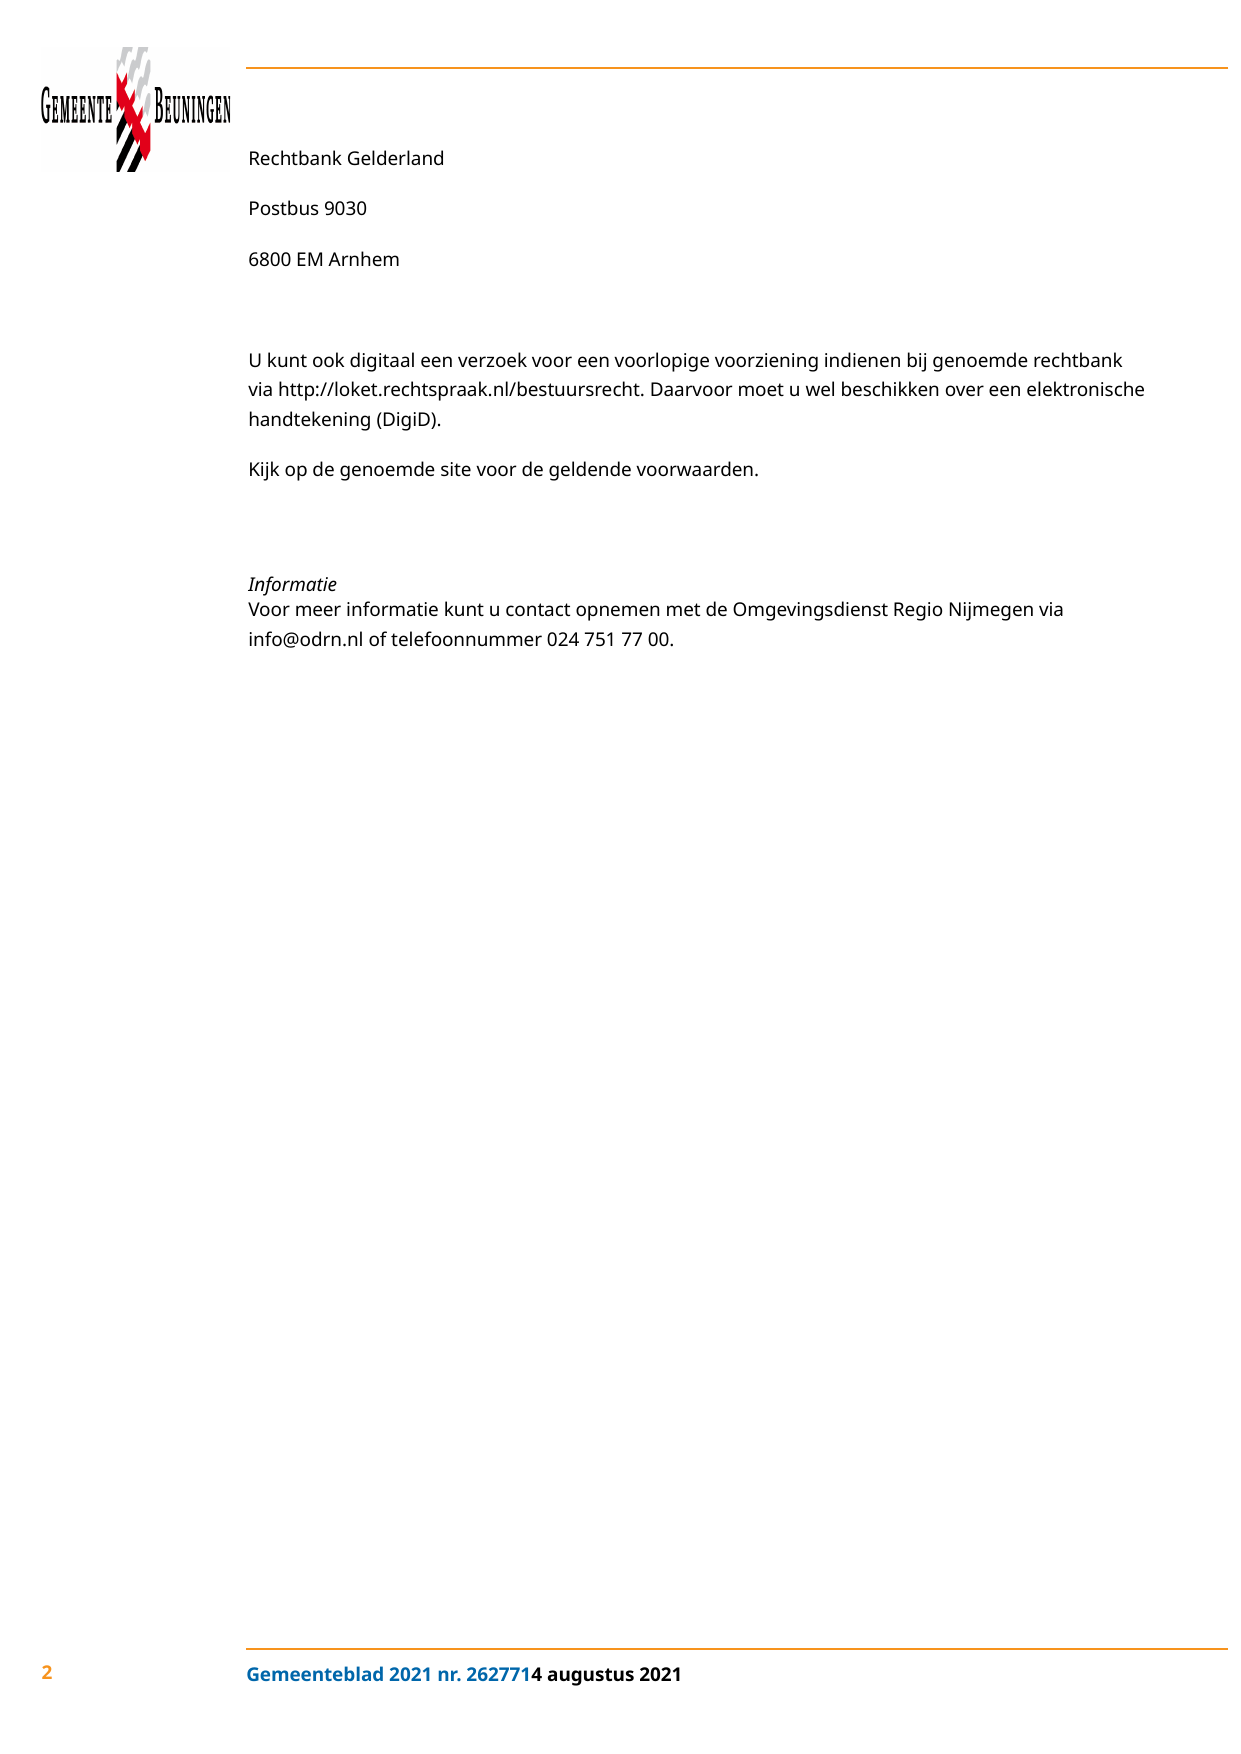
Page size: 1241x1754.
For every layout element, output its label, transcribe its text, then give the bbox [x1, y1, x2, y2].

text Informatie [248, 571, 1152, 597]
text Postbus 9030 [248, 196, 1152, 221]
text U kunt ook digitaal een verzoek voor een voorlopige voorziening indienen bij genoemde rechtbank via http://loket.rechtspraak.nl/bestuursrecht. Daarvoor moet u wel beschikken over een elektronische handtekening (DigiD). [248, 347, 1152, 432]
text 6800 EM Arnhem [248, 246, 1152, 272]
picture [41, 47, 231, 172]
text Voor meer informatie kunt u contact opnemen met de Omgevingsdienst Regio Nijmegen via info@odrn.nl of telefoonnummer 024 751 77 00. [248, 597, 1152, 652]
text Rechtbank Gelderland [248, 145, 1152, 171]
text Kijk op de genoemde site voor de geldende voorwaarden. [248, 456, 1152, 482]
